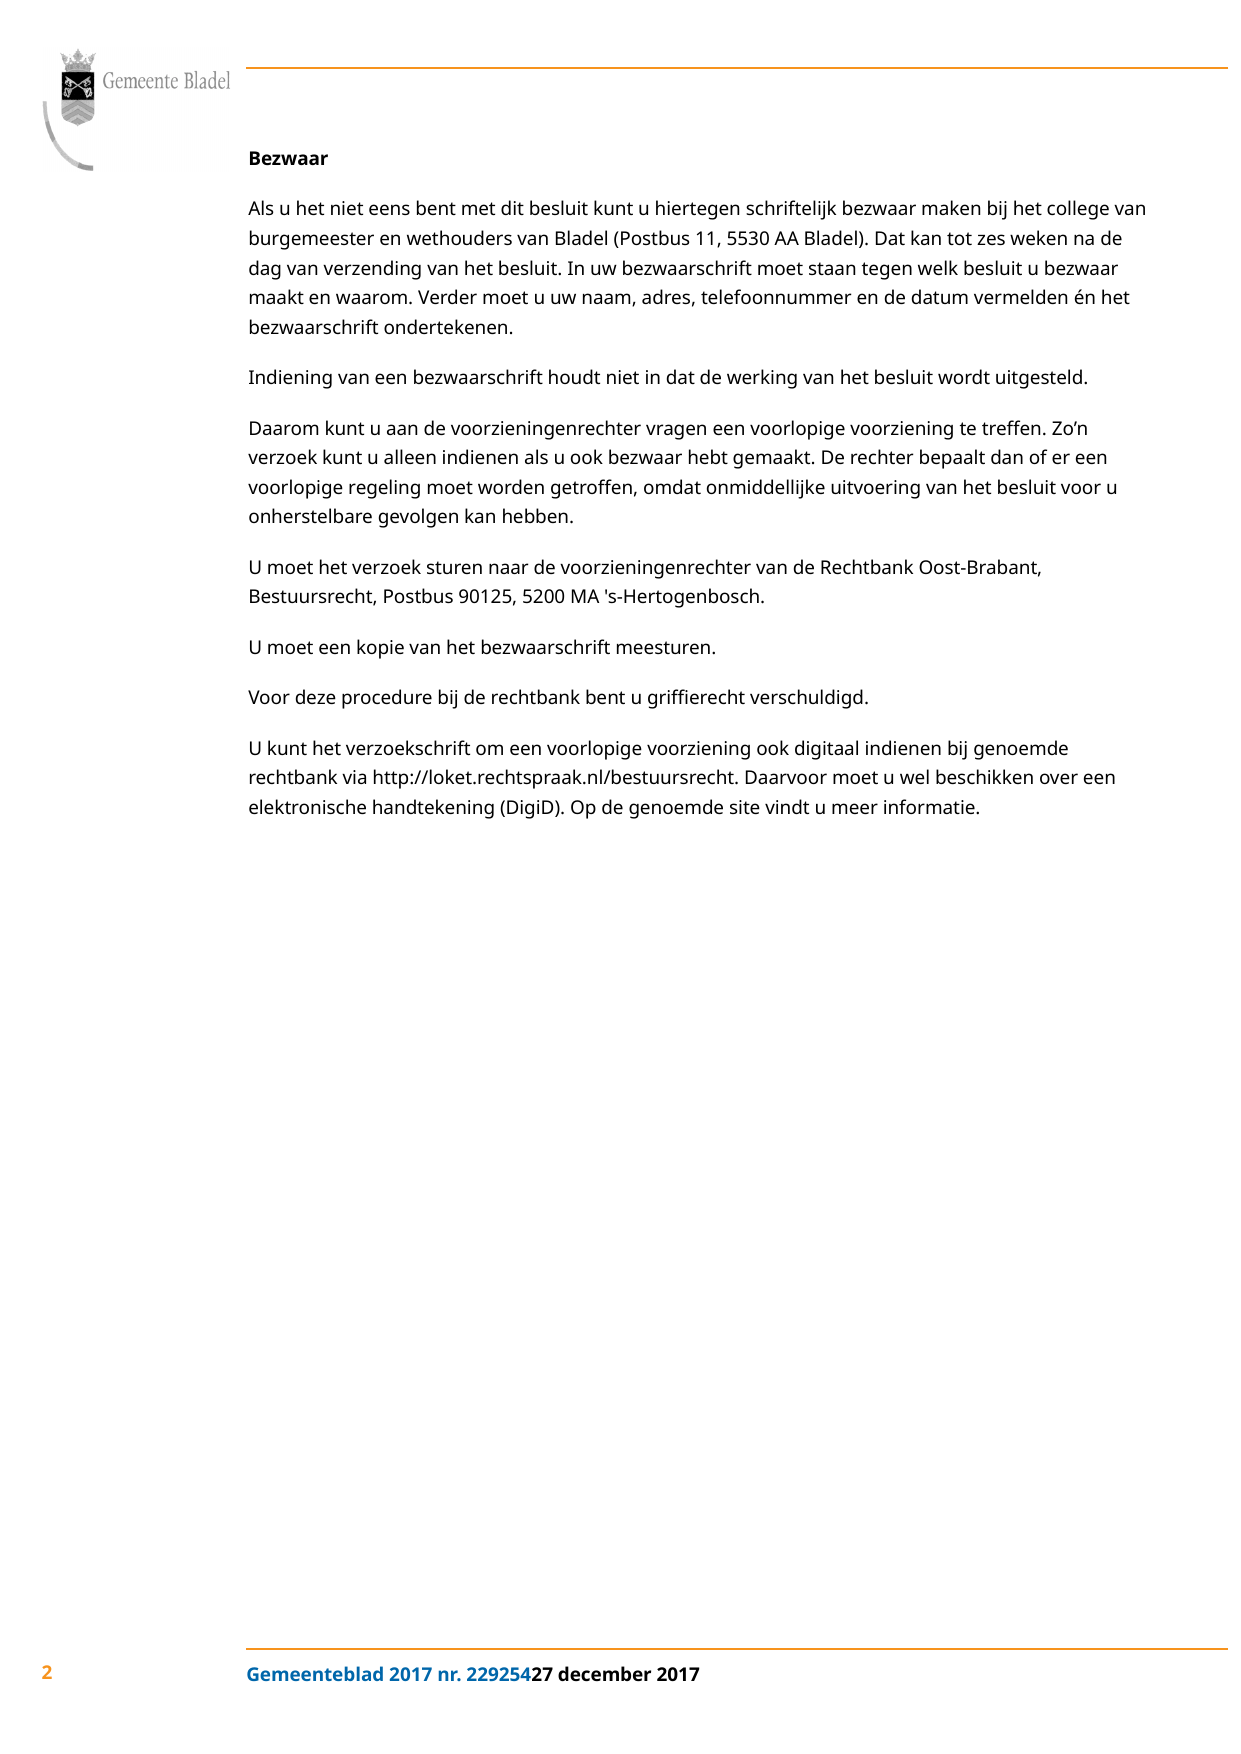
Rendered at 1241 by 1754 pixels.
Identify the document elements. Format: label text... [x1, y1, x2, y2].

text U kunt het verzoekschrift om een voorlopige voorziening ook digitaal indienen bij genoemde rechtbank via http://loket.rechtspraak.nl/bestuursrecht. Daarvoor moet u wel beschikken over een elektronische handtekening (DigiD). Op de genoemde site vindt u meer informatie. [248, 735, 1152, 820]
text Bezwaar [248, 145, 1152, 171]
text Daarom kunt u aan de voorzieningenrechter vragen een voorlopige voorziening te treffen. Zo’n verzoek kunt u alleen indienen als u ook bezwaar hebt gemaakt. De rechter bepaalt dan of er een voorlopige regeling moet worden getroffen, omdat onmiddellijke uitvoering van het besluit voor u onherstelbare gevolgen kan hebben. [248, 415, 1152, 529]
text Voor deze procedure bij de rechtbank bent u griffierecht verschuldigd. [248, 684, 1152, 710]
picture [41, 47, 231, 172]
text U moet het verzoek sturen naar de voorzieningenrechter van de Rechtbank Oost-Brabant, Bestuursrecht, Postbus 90125, 5200 MA 's-Hertogenbosch. [248, 554, 1152, 609]
text U moet een kopie van het bezwaarschrift meesturen. [248, 634, 1152, 660]
text Indiening van een bezwaarschrift houdt niet in dat de werking van het besluit wordt uitgesteld. [248, 364, 1152, 390]
text Als u het niet eens bent met dit besluit kunt u hiertegen schriftelijk bezwaar maken bij het college van burgemeester en wethouders van Bladel (Postbus 11, 5530 AA Bladel). Dat kan tot zes weken na de dag van verzending van het besluit. In uw bezwaarschrift moet staan tegen welk besluit u bezwaar maakt en waarom. Verder moet u uw naam, adres, telefoonnummer en de datum vermelden én het bezwaarschrift ondertekenen. [248, 196, 1152, 340]
